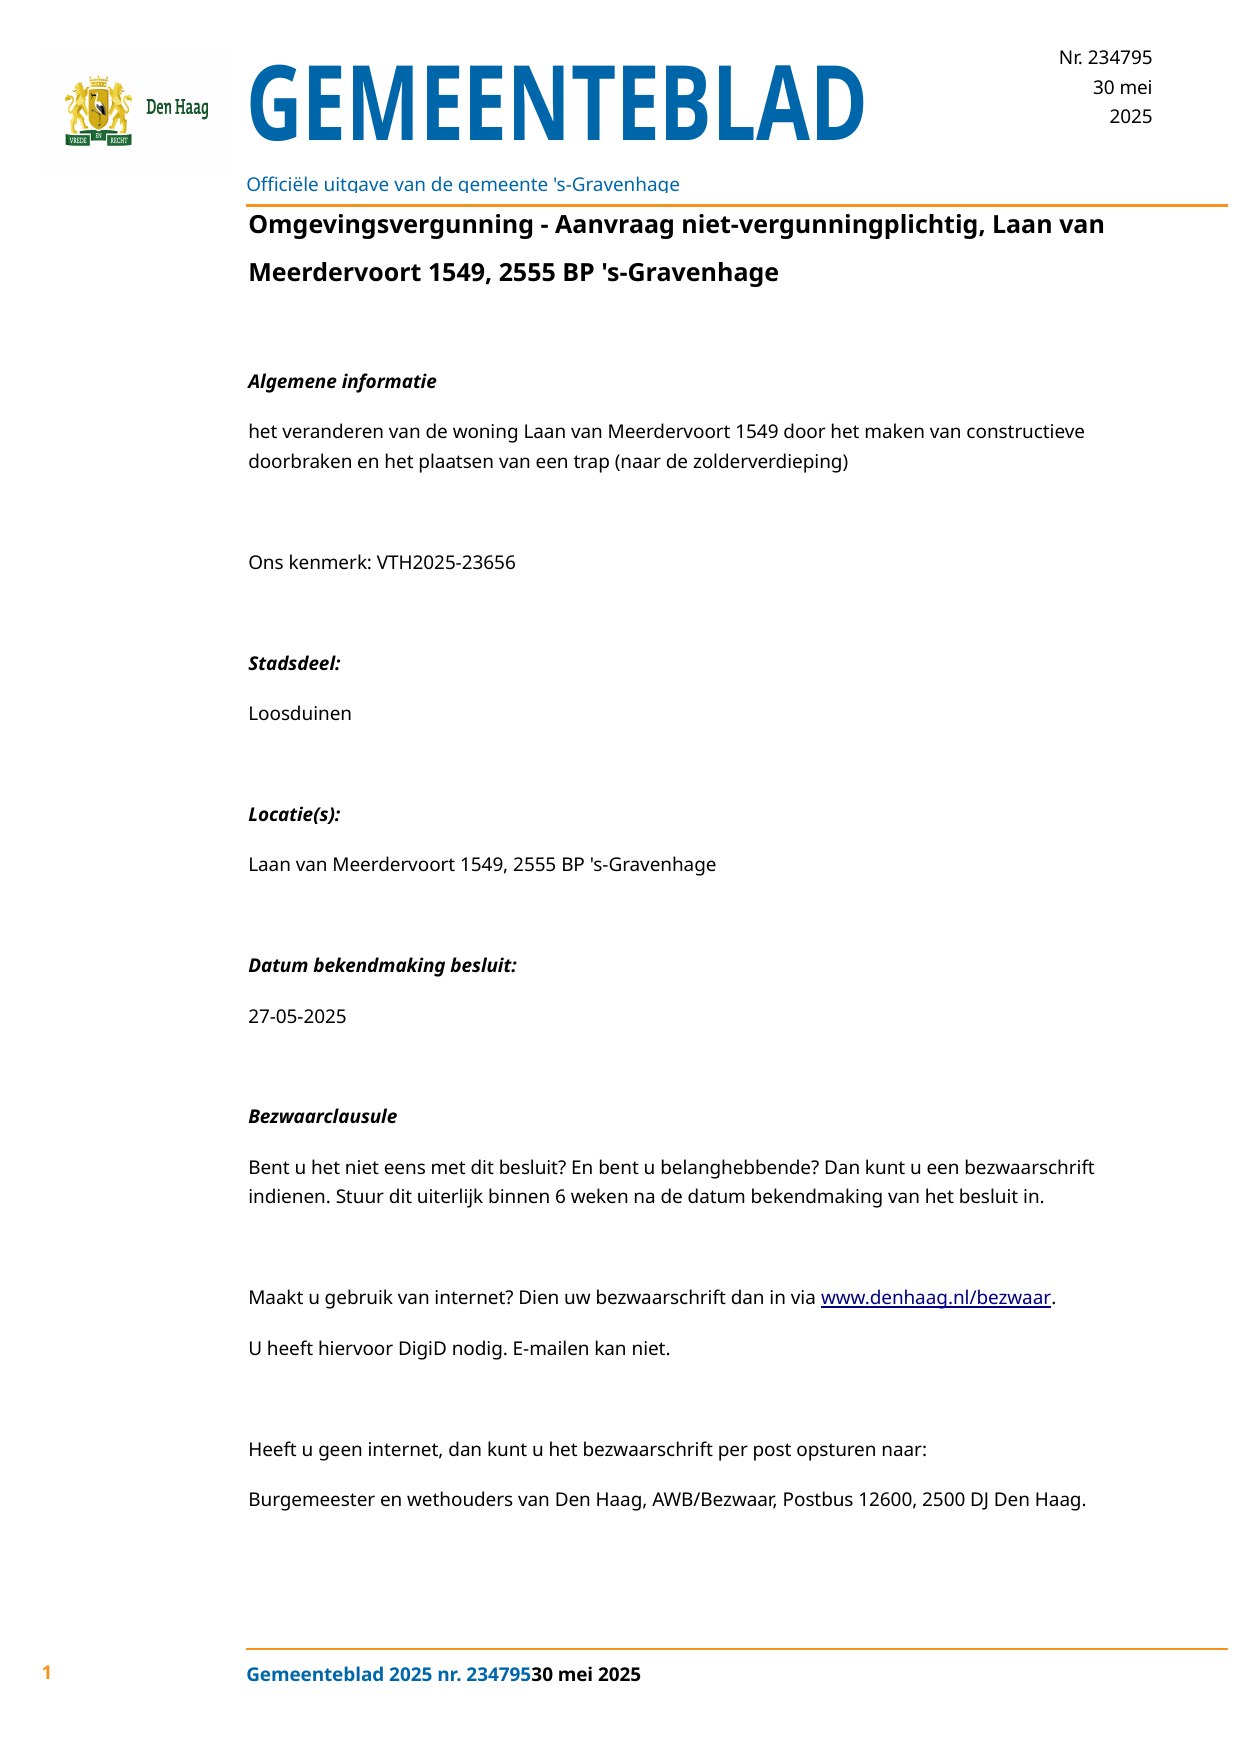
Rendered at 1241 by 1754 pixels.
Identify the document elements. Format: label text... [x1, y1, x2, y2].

text Loosduinen [248, 700, 1152, 726]
text Omgevingsvergunning - Aanvraag niet-vergunningplichtig, Laan van Meerdervoort 1549, 2555 BP 's-Gravenhage [248, 207, 1152, 288]
text Heeft u geen internet, dan kunt u het bezwaarschrift per post opsturen naar: [248, 1436, 1152, 1462]
text Stadsdeel: [248, 650, 1152, 676]
text Laan van Meerdervoort 1549, 2555 BP 's-Gravenhage [248, 852, 1152, 877]
text Datum bekendmaking besluit: [248, 952, 1152, 978]
text Bezwaarclausule [248, 1104, 1152, 1129]
text Locatie(s): [248, 801, 1152, 827]
picture [41, 47, 231, 172]
text U heeft hiervoor DigiD nodig. E-mailen kan niet. [248, 1335, 1152, 1361]
text Algemene informatie [248, 368, 1152, 394]
text Bent u het niet eens met dit besluit? En bent u belanghebbende? Dan kunt u een bezwaarschrift indienen. Stuur dit uiterlijk binnen 6 weken na de datum bekendmaking van het besluit in. [248, 1154, 1152, 1209]
text 27-05-2025 [248, 1003, 1152, 1029]
text Maakt u gebruik van internet? Dien uw bezwaarschrift dan in via www.denhaag.nl/bezwaar. [248, 1284, 1152, 1310]
text het veranderen van de woning Laan van Meerdervoort 1549 door het maken van constructieve doorbraken en het plaatsen van een trap (naar de zolderverdieping) [248, 419, 1152, 474]
text Ons kenmerk: VTH2025-23656 [248, 549, 1152, 575]
text Burgemeester en wethouders van Den Haag, AWB/Bezwaar, Postbus 12600, 2500 DJ Den Haag. [248, 1486, 1152, 1512]
